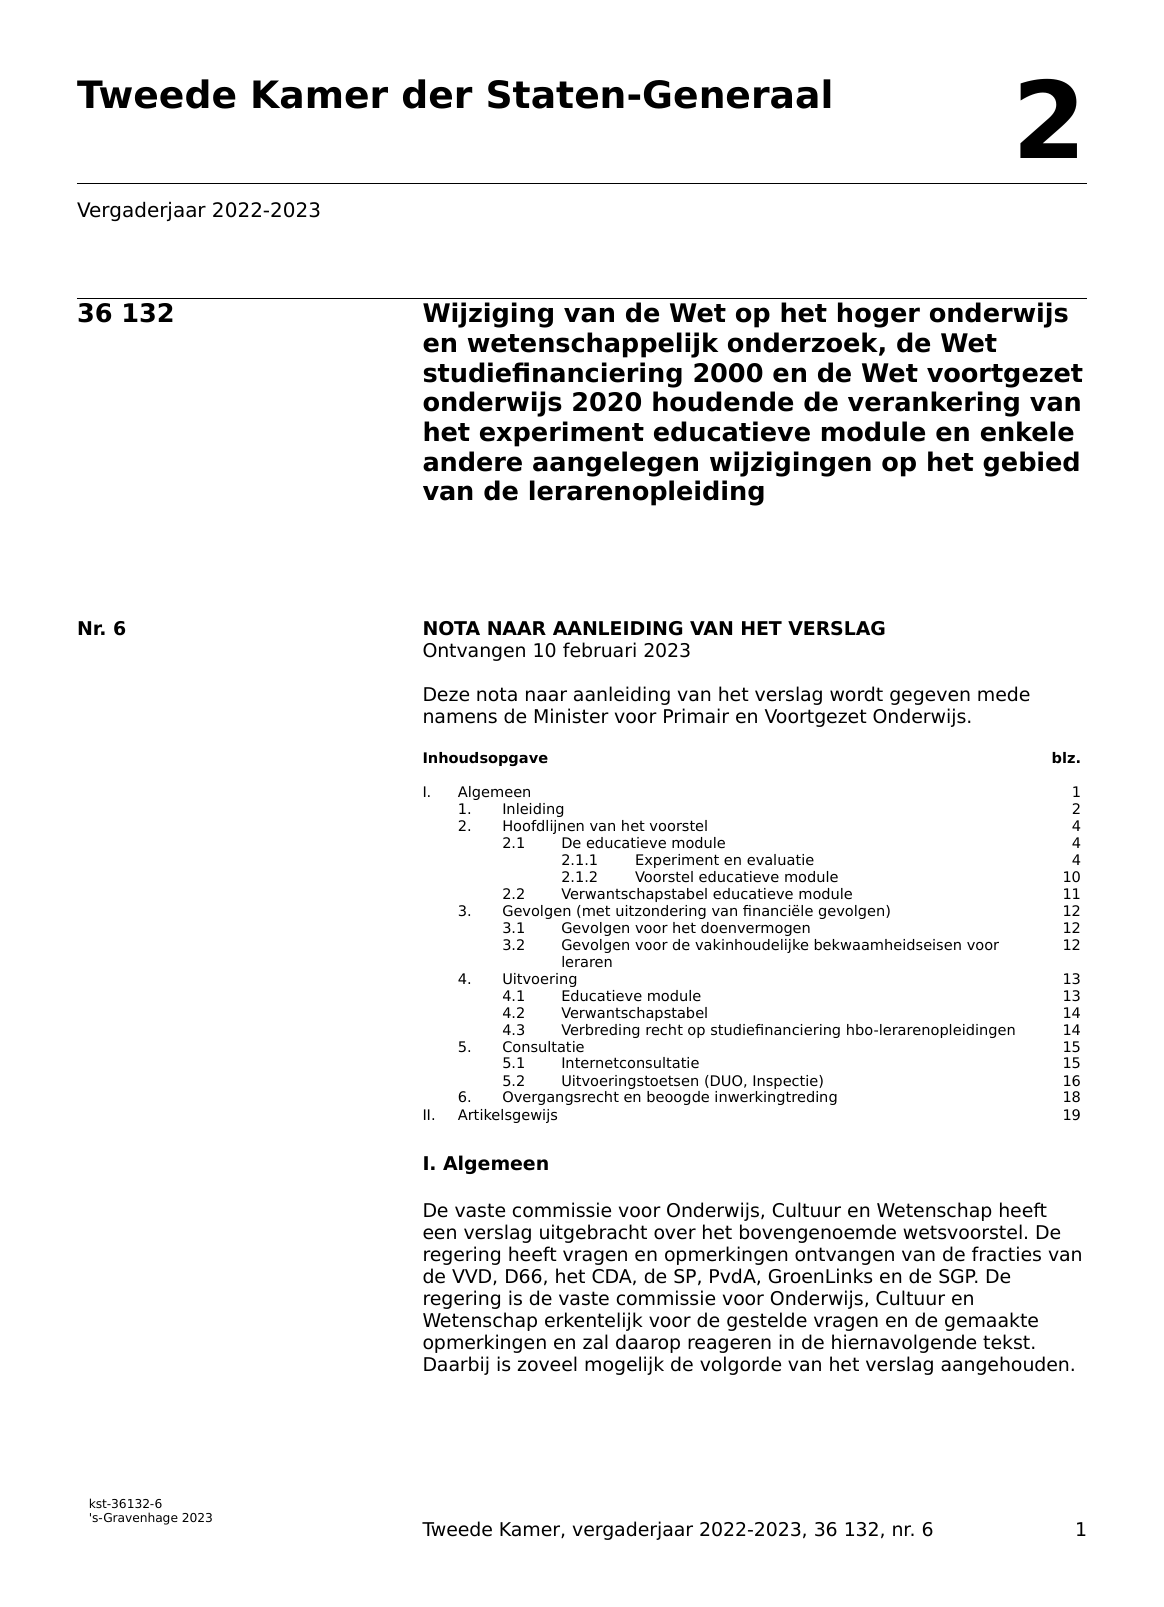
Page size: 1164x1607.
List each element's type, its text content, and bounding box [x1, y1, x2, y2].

table_cell [422, 971, 452, 987]
table_header Tweede Kamer der Staten-Generaal [77, 59, 886, 183]
text 's-Gravenhage 2023 [88, 1511, 323, 1525]
table_cell 14 [1028, 1005, 1087, 1021]
table_cell 3.2 [496, 937, 555, 971]
table_cell 4 [1028, 835, 1087, 852]
table_cell [422, 767, 452, 784]
table_cell Gevolgen (met uitzondering van financiële gevolgen) [496, 903, 1027, 919]
table_cell Vergaderjaar 2022-2023 [77, 184, 1087, 298]
table_cell 13 [1028, 971, 1087, 987]
table_header Inhoudsopgave [422, 750, 1027, 767]
table_cell [422, 835, 452, 852]
table_cell 5.1 [496, 1055, 555, 1072]
table_cell [422, 988, 452, 1004]
table_cell [452, 835, 496, 852]
table_cell 14 [1028, 1021, 1087, 1038]
table_cell 1. [452, 801, 496, 818]
subtitle 36 132 Wijziging van de Wet op het hoger onderwijs en wetenschappelijk onderzoek, de Wet studiefinanciering 2000 en de Wet voortgezet onderwijs 2020 houdende de verankering van het experiment educatieve module en enkele andere aangelegen wijzigingen op het gebied van de lerarenopleiding [77, 299, 1087, 507]
table_cell Overgangsrecht en beoogde inwerkingtreding [496, 1089, 1027, 1106]
table_cell 15 [1028, 1055, 1087, 1072]
table_cell 2.1.2 [555, 869, 629, 886]
table_cell [422, 920, 452, 937]
table_cell [422, 1021, 452, 1038]
table_cell Verwantschapstabel educatieve module [555, 886, 1027, 903]
subtitle I. Algemeen [422, 1153, 1087, 1175]
table_cell 4.1 [496, 988, 555, 1004]
table_cell 2 [1028, 801, 1087, 818]
table_cell 11 [1028, 886, 1087, 903]
table_cell De educatieve module [555, 835, 1027, 852]
table_cell Gevolgen voor het doenvermogen [555, 920, 1027, 937]
table_cell 18 [1028, 1089, 1087, 1106]
text De vaste commissie voor Onderwijs, Cultuur en Wetenschap heeft een verslag uitgebracht over het bovengenoemde wetsvoorstel. De regering heeft vragen en opmerkingen ontvangen van de fracties van de VVD, D66, het CDA, de SP, PvdA, GroenLinks en de SGP. De regering is de vaste commissie voor Onderwijs, Cultuur en Wetenschap erkentelijk voor de gestelde vragen en de gemaakte opmerkingen en zal daarop reageren in de hiernavolgende tekst. Daarbij is zoveel mogelijk de volgorde van het verslag aangehouden. [422, 1200, 1087, 1376]
table_cell [452, 767, 496, 784]
table_cell 5.2 [496, 1073, 555, 1089]
table_header blz. [1028, 750, 1087, 767]
table_cell [452, 920, 496, 937]
table_cell [422, 1039, 452, 1055]
table_cell 4. [452, 971, 496, 987]
table_cell [496, 767, 555, 784]
table_cell 3.1 [496, 920, 555, 937]
table_cell Educatieve module [555, 988, 1027, 1004]
table_cell [422, 1089, 452, 1106]
text kst-36132-6 [88, 1497, 323, 1511]
table_cell [452, 937, 496, 971]
table_cell 2. [452, 818, 496, 835]
table_cell Verbreding recht op studiefinanciering hbo-lerarenopleidingen [555, 1021, 1027, 1038]
table_cell Inleiding [496, 801, 1027, 818]
table_cell Gevolgen voor de vakinhoudelijke bekwaamheidseisen voor leraren [555, 937, 1027, 971]
table_cell 6. [452, 1089, 496, 1106]
table_cell 3. [452, 903, 496, 919]
table_cell Uitvoeringstoetsen (DUO, Inspectie) [555, 1073, 1027, 1089]
table_cell 12 [1028, 920, 1087, 937]
table_cell [452, 1021, 496, 1038]
table_cell 2.2 [496, 886, 555, 903]
table_cell [422, 801, 452, 818]
table_header 2 [886, 59, 1087, 183]
table_cell [422, 1073, 452, 1089]
table_cell 15 [1028, 1039, 1087, 1055]
table_cell [452, 869, 496, 886]
table_cell [422, 903, 452, 919]
table_cell [422, 937, 452, 971]
table_cell 5. [452, 1039, 496, 1055]
table_cell [422, 852, 452, 869]
table_cell I. [422, 784, 452, 801]
table_cell 12 [1028, 903, 1087, 919]
table_cell Voorstel educatieve module [629, 869, 1027, 886]
table_cell [452, 1005, 496, 1021]
table_cell [422, 1055, 452, 1072]
table_cell Uitvoering [496, 971, 1027, 987]
table_cell Hoofdlijnen van het voorstel [496, 818, 1027, 835]
table_cell [452, 988, 496, 1004]
table_cell [422, 1005, 452, 1021]
table_cell [422, 818, 452, 835]
table_cell 10 [1028, 869, 1087, 886]
text Deze nota naar aanleiding van het verslag wordt gegeven mede namens de Minister voor Primair en Voortgezet Onderwijs. [422, 684, 1087, 728]
table_cell Verwantschapstabel [555, 1005, 1027, 1021]
table_cell Algemeen [452, 784, 1027, 801]
subtitle Nr. 6 NOTA NAAR AANLEIDING VAN HET VERSLAG [77, 618, 1087, 640]
table_cell [452, 852, 496, 869]
table_cell 19 [1028, 1106, 1087, 1123]
table_cell 4 [1028, 852, 1087, 869]
table_cell 1 [1028, 784, 1087, 801]
table_cell [422, 869, 452, 886]
table_cell [452, 1055, 496, 1072]
table_cell Internetconsultatie [555, 1055, 1027, 1072]
table_cell [422, 886, 452, 903]
table_cell [496, 869, 555, 886]
table_cell [496, 852, 555, 869]
table_cell 12 [1028, 937, 1087, 971]
table_cell [555, 767, 629, 784]
table_cell 4.2 [496, 1005, 555, 1021]
table_cell 2.1 [496, 835, 555, 852]
table_cell 2.1.1 [555, 852, 629, 869]
table_cell 13 [1028, 988, 1087, 1004]
table_cell [452, 1073, 496, 1089]
table_cell 4 [1028, 818, 1087, 835]
table_cell II. [422, 1106, 452, 1123]
table_cell Consultatie [496, 1039, 1027, 1055]
table_cell [629, 767, 1027, 784]
table_cell [452, 886, 496, 903]
table_cell 16 [1028, 1073, 1087, 1089]
table_cell 4.3 [496, 1021, 555, 1038]
table_cell Experiment en evaluatie [629, 852, 1027, 869]
table_cell Artikelsgewijs [452, 1106, 1027, 1123]
table_cell [1028, 767, 1087, 784]
text Ontvangen 10 februari 2023 [422, 640, 1087, 662]
